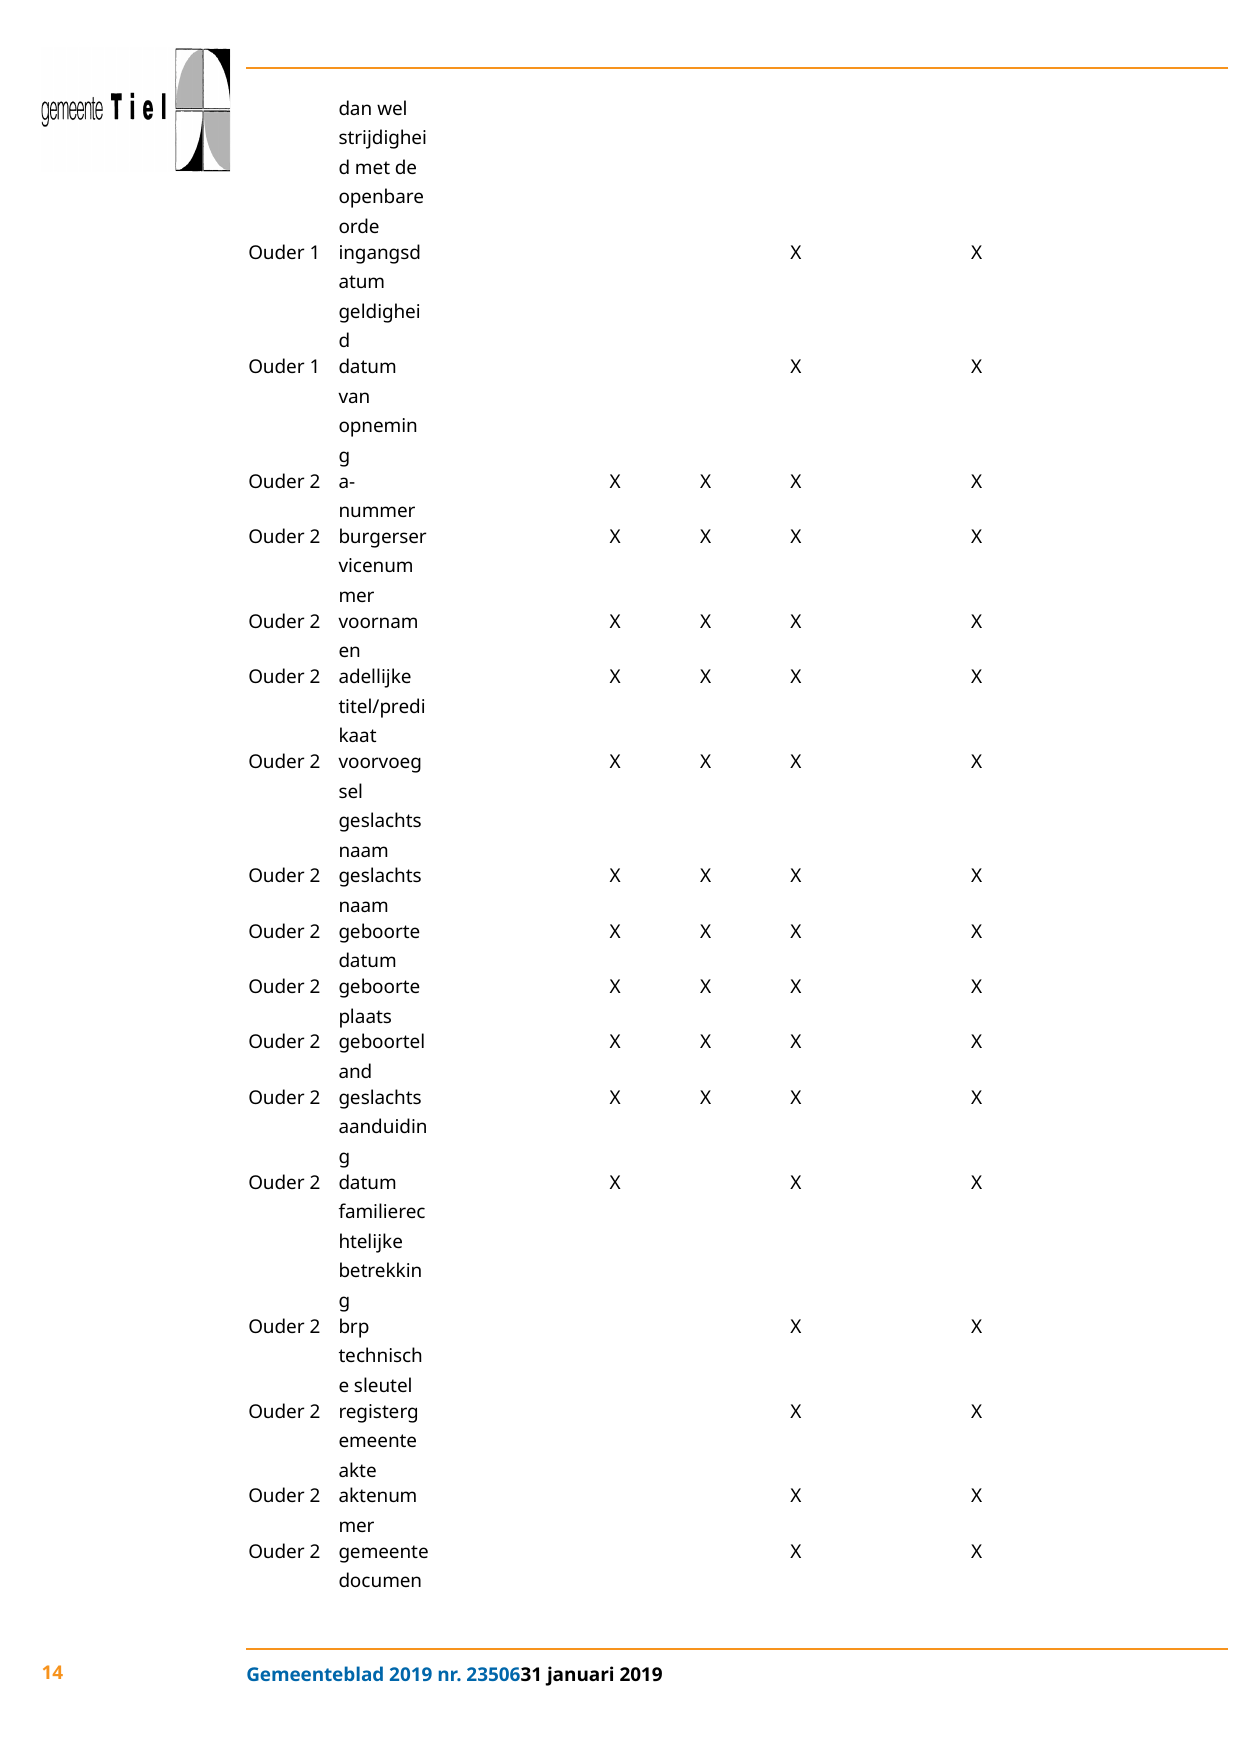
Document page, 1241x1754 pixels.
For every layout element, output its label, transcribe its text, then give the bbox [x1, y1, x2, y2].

picture [41, 47, 231, 172]
table_cell [881, 523, 971, 608]
table_cell X [609, 608, 700, 663]
table_cell X [790, 468, 881, 523]
table_cell [1061, 863, 1152, 918]
table_cell [519, 353, 609, 468]
table_cell X [790, 1084, 881, 1169]
table_cell [1061, 468, 1152, 523]
table_cell [429, 918, 519, 973]
table_cell brp technische sleutel [338, 1313, 429, 1398]
table_cell [519, 863, 609, 918]
table_cell X [700, 523, 790, 608]
table_cell [609, 95, 700, 239]
table_cell [609, 353, 700, 468]
table_cell [700, 95, 790, 239]
table_cell [971, 95, 1061, 239]
table_cell X [971, 1084, 1061, 1169]
table_cell [519, 239, 609, 353]
table_cell X [971, 523, 1061, 608]
table_cell datum van opneming [338, 353, 429, 468]
table_cell [881, 608, 971, 663]
table_cell [519, 468, 609, 523]
table_cell X [971, 863, 1061, 918]
table_cell Ouder 2 [248, 523, 338, 608]
table_cell [881, 1538, 971, 1593]
table_cell [1061, 1398, 1152, 1483]
table_cell [519, 1313, 609, 1398]
table_cell X [971, 468, 1061, 523]
table_cell X [971, 663, 1061, 748]
table_cell X [971, 1169, 1061, 1313]
table_cell [519, 523, 609, 608]
table_cell [881, 1313, 971, 1398]
table_cell [609, 1313, 700, 1398]
table_cell X [700, 663, 790, 748]
table_cell [429, 1169, 519, 1313]
table_cell Ouder 2 [248, 748, 338, 863]
table_cell X [790, 1169, 881, 1313]
table_cell X [700, 1084, 790, 1169]
table_cell [1061, 973, 1152, 1029]
table_cell voornamen [338, 608, 429, 663]
table_cell [609, 1538, 700, 1593]
table_cell X [790, 353, 881, 468]
table_cell [429, 1398, 519, 1483]
table_cell [429, 468, 519, 523]
table_cell X [971, 918, 1061, 973]
table_cell X [700, 468, 790, 523]
table_cell Ouder 2 [248, 1084, 338, 1169]
table_cell X [700, 748, 790, 863]
table_cell [429, 353, 519, 468]
table_cell [700, 1483, 790, 1538]
table_cell [429, 1483, 519, 1538]
table_cell [1061, 608, 1152, 663]
table_cell [1061, 1538, 1152, 1593]
table_cell [881, 1398, 971, 1483]
table_cell X [609, 973, 700, 1029]
table_cell X [971, 1398, 1061, 1483]
table_cell X [609, 748, 700, 863]
table_cell [519, 1538, 609, 1593]
table_cell [790, 95, 881, 239]
table_cell [519, 1169, 609, 1313]
table_cell dan wel strijdigheid met de openbare orde [338, 95, 429, 239]
table_cell X [790, 1313, 881, 1398]
table_cell registergemeente akte [338, 1398, 429, 1483]
table_cell [519, 95, 609, 239]
table_cell [519, 1398, 609, 1483]
table_cell X [790, 973, 881, 1029]
table_cell [1061, 1084, 1152, 1169]
table_cell X [609, 1029, 700, 1084]
table_cell [881, 239, 971, 353]
table_cell X [790, 1029, 881, 1084]
table_cell gemeente documen [338, 1538, 429, 1593]
table_cell Ouder 2 [248, 863, 338, 918]
table_cell X [971, 239, 1061, 353]
table_cell datum familierechtelijke betrekking [338, 1169, 429, 1313]
table_cell X [790, 608, 881, 663]
table_cell geboorteland [338, 1029, 429, 1084]
table_cell [519, 918, 609, 973]
table_cell Ouder 2 [248, 608, 338, 663]
table_cell X [700, 863, 790, 918]
table_cell [881, 973, 971, 1029]
table_cell [429, 1084, 519, 1169]
table_cell [429, 663, 519, 748]
table_cell X [971, 353, 1061, 468]
table_cell [1061, 1169, 1152, 1313]
table_cell Ouder 1 [248, 353, 338, 468]
table_cell [429, 95, 519, 239]
table_cell [519, 608, 609, 663]
table_cell [429, 523, 519, 608]
table_cell X [790, 1483, 881, 1538]
table_cell X [609, 863, 700, 918]
table_cell Ouder 2 [248, 1029, 338, 1084]
table_cell Ouder 2 [248, 468, 338, 523]
table_cell X [790, 748, 881, 863]
table_cell [429, 1538, 519, 1593]
table_cell ingangsdatum geldigheid [338, 239, 429, 353]
table_cell [1061, 663, 1152, 748]
table_cell [881, 1483, 971, 1538]
table_cell X [700, 1029, 790, 1084]
table_cell X [700, 608, 790, 663]
table_cell a-nummer [338, 468, 429, 523]
table_cell X [609, 468, 700, 523]
table_cell [519, 1029, 609, 1084]
table_cell [429, 1313, 519, 1398]
table_cell geslachtsnaam [338, 863, 429, 918]
table_cell X [971, 748, 1061, 863]
table_cell X [609, 663, 700, 748]
table_cell [519, 663, 609, 748]
table_cell [700, 1169, 790, 1313]
table_cell [881, 1169, 971, 1313]
table_cell [881, 863, 971, 918]
table_cell Ouder 2 [248, 973, 338, 1029]
table_cell [519, 748, 609, 863]
table_cell [1061, 918, 1152, 973]
table_cell [1061, 353, 1152, 468]
table_cell [609, 1483, 700, 1538]
table_cell [429, 239, 519, 353]
table_cell X [971, 608, 1061, 663]
table_cell [1061, 1483, 1152, 1538]
table_cell geslachtsaanduiding [338, 1084, 429, 1169]
table_cell [881, 95, 971, 239]
table_cell X [609, 523, 700, 608]
table_cell [429, 863, 519, 918]
table_cell [881, 1084, 971, 1169]
table_cell X [790, 663, 881, 748]
table_cell aktenummer [338, 1483, 429, 1538]
table_cell X [700, 973, 790, 1029]
table_cell [1061, 523, 1152, 608]
table_cell [1061, 1313, 1152, 1398]
table_cell X [971, 1029, 1061, 1084]
table_cell Ouder 2 [248, 1398, 338, 1483]
table_cell [881, 468, 971, 523]
table_cell [700, 353, 790, 468]
table_cell [700, 1313, 790, 1398]
table_cell [519, 1483, 609, 1538]
table_cell X [790, 239, 881, 353]
table_cell burgerservicenummer [338, 523, 429, 608]
table_cell adellijke titel/predikaat [338, 663, 429, 748]
table_cell [519, 973, 609, 1029]
table_cell [881, 1029, 971, 1084]
table_cell [881, 353, 971, 468]
table_cell [700, 239, 790, 353]
table_cell X [971, 1538, 1061, 1593]
table_cell [1061, 1029, 1152, 1084]
table_cell X [971, 973, 1061, 1029]
table_cell [700, 1398, 790, 1483]
table_cell [1061, 748, 1152, 863]
table_cell X [790, 918, 881, 973]
table_cell geboortedatum [338, 918, 429, 973]
table_cell [429, 608, 519, 663]
table_cell [429, 748, 519, 863]
table_cell Ouder 2 [248, 918, 338, 973]
table_cell X [609, 1084, 700, 1169]
table_cell Ouder 1 [248, 239, 338, 353]
table_cell [700, 1538, 790, 1593]
table_cell [881, 918, 971, 973]
table_cell geboorteplaats [338, 973, 429, 1029]
table_cell X [790, 523, 881, 608]
table_cell X [609, 1169, 700, 1313]
table_cell X [971, 1483, 1061, 1538]
table_cell [881, 748, 971, 863]
table_cell Ouder 2 [248, 663, 338, 748]
table_cell Ouder 2 [248, 1538, 338, 1593]
table_cell [519, 1084, 609, 1169]
table_cell X [700, 918, 790, 973]
table_cell Ouder 2 [248, 1169, 338, 1313]
table_cell [609, 1398, 700, 1483]
table_cell Ouder 2 [248, 1483, 338, 1538]
table_cell voorvoegsel geslachtsnaam [338, 748, 429, 863]
table_cell [248, 95, 338, 239]
table_cell [1061, 239, 1152, 353]
table_cell Ouder 2 [248, 1313, 338, 1398]
table_cell [609, 239, 700, 353]
table_cell [429, 1029, 519, 1084]
table_cell [429, 973, 519, 1029]
table_cell X [609, 918, 700, 973]
table_cell [881, 663, 971, 748]
table_cell [1061, 95, 1152, 239]
table_cell X [790, 1538, 881, 1593]
table_cell X [971, 1313, 1061, 1398]
table_cell X [790, 863, 881, 918]
table_cell X [790, 1398, 881, 1483]
